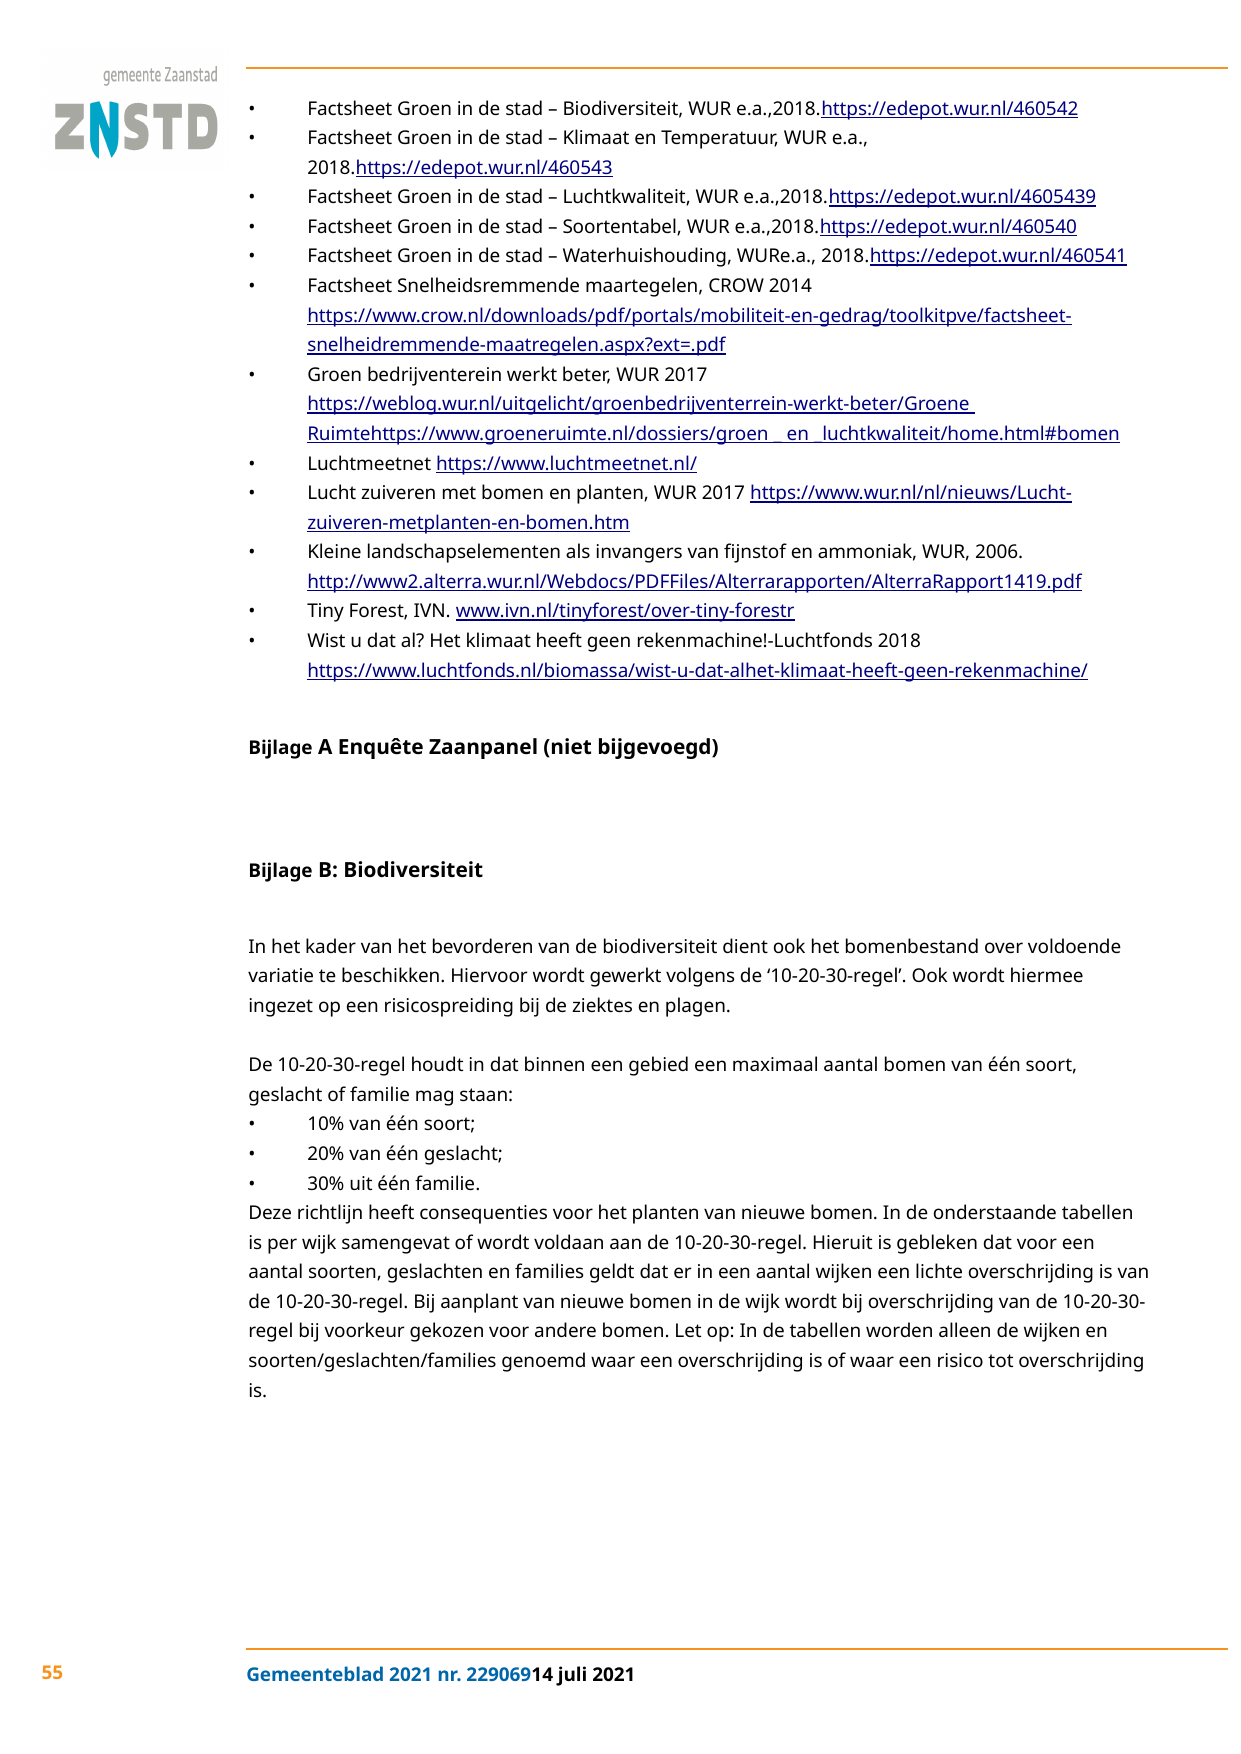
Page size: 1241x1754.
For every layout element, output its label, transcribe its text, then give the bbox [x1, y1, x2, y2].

text Bijlage B: Biodiversiteit [248, 855, 1152, 884]
list Tiny Forest, IVN. www.ivn.nl/tinyforest/over-tiny-forestr [248, 598, 1152, 623]
text Bijlage A Enquête Zaanpanel (niet bijgevoegd) [248, 732, 1152, 761]
picture [41, 47, 231, 172]
text Deze richtlijn heeft consequenties voor het planten van nieuwe bomen. In de onderstaande tabellen is per wijk samengevat of wordt voldaan aan de 10-20-30-regel. Hieruit is gebleken dat voor een aantal soorten, geslachten en families geldt dat er in een aantal wijken een lichte overschrijding is van de 10-20-30-regel. Bij aanplant van nieuwe bomen in de wijk wordt bij overschrijding van de 10-20-30-regel bij voorkeur gekozen voor andere bomen. Let op: In de tabellen worden alleen de wijken en soorten/geslachten/families genoemd waar een overschrijding is of waar een risico tot overschrijding is. [248, 1199, 1152, 1403]
list 10% van één soort; [248, 1111, 1152, 1136]
list Factsheet Groen in de stad – Biodiversiteit, WUR e.a.,2018.https://edepot.wur.nl/460542 [248, 95, 1152, 121]
list http://www2.alterra.wur.nl/Webdocs/PDFFiles/Alterrarapporten/AlterraRapport1419.pdf [248, 568, 1152, 594]
text De 10-20-30-regel houdt in dat binnen een gebied een maximaal aantal bomen van één soort, geslacht of familie mag staan: [248, 1051, 1152, 1107]
list Luchtmeetnet https://www.luchtmeetnet.nl/ [248, 450, 1152, 476]
list Kleine landschapselementen als invangers van fijnstof en ammoniak, WUR, 2006. [248, 538, 1152, 564]
list Factsheet Groen in de stad – Soortentabel, WUR e.a.,2018.https://edepot.wur.nl/460540 [248, 213, 1152, 239]
list 30% uit één familie. [248, 1170, 1152, 1196]
list Lucht zuiveren met bomen en planten, WUR 2017 https://www.wur.nl/nl/nieuws/Lucht-zuiveren-metplanten-en-bomen.htm [248, 479, 1152, 535]
list Factsheet Snelheidsremmende maartegelen, CROW 2014 https://www.crow.nl/downloads/pdf/portals/mobiliteit-en-gedrag/toolkitpve/factsheet-snelheidremmende-maatregelen.aspx?ext=.pdf [248, 272, 1152, 357]
list Wist u dat al? Het klimaat heeft geen rekenmachine!-Luchtfonds 2018 https://www.luchtfonds.nl/biomassa/wist-u-dat-alhet-klimaat-heeft-geen-rekenmachine/ [248, 627, 1152, 683]
text In het kader van het bevorderen van de biodiversiteit dient ook het bomenbestand over voldoende variatie te beschikken. Hiervoor wordt gewerkt volgens de ‘10-20-30-regel’. Ook wordt hiermee ingezet op een risicospreiding bij de ziektes en plagen. [248, 933, 1152, 1018]
list Factsheet Groen in de stad – Waterhuishouding, WURe.a., 2018.https://edepot.wur.nl/460541 [248, 243, 1152, 268]
list Factsheet Groen in de stad – Klimaat en Temperatuur, WUR e.a., 2018.https://edepot.wur.nl/460543 [248, 124, 1152, 180]
list 20% van één geslacht; [248, 1140, 1152, 1166]
list Factsheet Groen in de stad – Luchtkwaliteit, WUR e.a.,2018.https://edepot.wur.nl/4605439 [248, 183, 1152, 209]
list Groen bedrijventerein werkt beter, WUR 2017 https://weblog.wur.nl/uitgelicht/groenbedrijventerrein-werkt-beter/Groene Ruimtehttps://www.groeneruimte.nl/dossiers/groen _ en _luchtkwaliteit/home.html#bomen [248, 361, 1152, 446]
